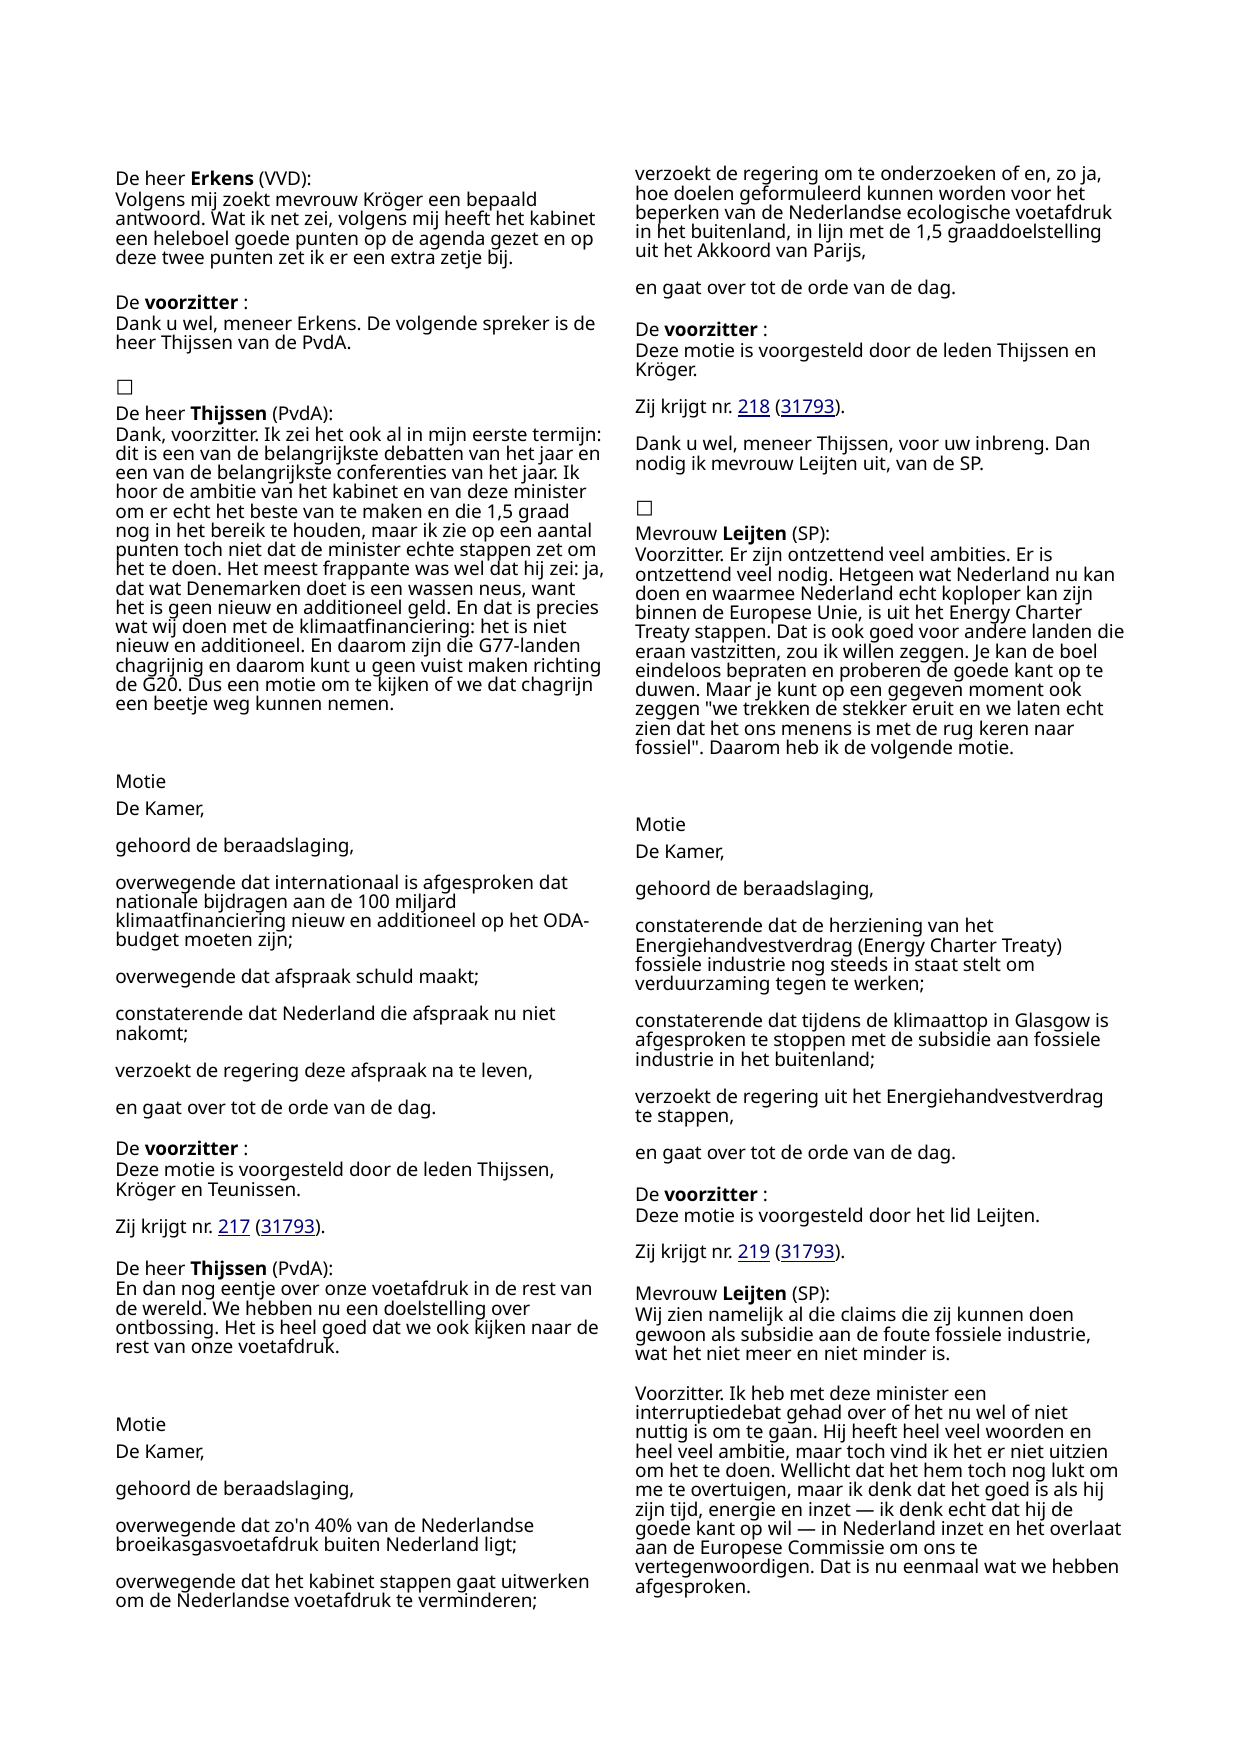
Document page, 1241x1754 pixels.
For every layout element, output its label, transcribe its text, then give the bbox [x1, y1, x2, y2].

text gehoord de beraadslaging, [635, 880, 1125, 899]
text overwegende dat afspraak schuld maakt; [115, 968, 605, 988]
text overwegende dat zo'n 40% van de Nederlandse broeikasgasvoetafdruk buiten Nederland ligt; [115, 1517, 605, 1555]
text De Kamer, [115, 1443, 605, 1462]
text De heer Thijssen (PvdA): [115, 400, 605, 426]
text De voorzitter : [115, 1136, 605, 1161]
text De voorzitter : [635, 316, 1125, 342]
text overwegende dat het kabinet stappen gaat uitwerken om de Nederlandse voetafdruk te verminderen; [115, 1573, 605, 1611]
text Voorzitter. Ik heb met deze minister een interruptiedebat gehad over of het nu wel of niet nuttig is om te gaan. Hij heeft heel veel woorden en heel veel ambitie, maar toch vind ik het er niet uitzien om het te doen. Wellicht dat het hem toch nog lukt om me te overtuigen, maar ik denk dat het goed is als hij zijn tijd, energie en inzet — ik denk echt dat hij de goede kant op wil — in Nederland inzet en het overlaat aan de Europese Commissie om ons te vertegenwoordigen. Dat is nu eenmaal wat we hebben afgesproken. [635, 1385, 1125, 1597]
text en gaat over tot de orde van de dag. [635, 1144, 1125, 1163]
text Mevrouw Leijten (SP): [635, 521, 1125, 546]
text Deze motie is voorgesteld door het lid Leijten. [635, 1207, 1125, 1226]
text De heer Erkens (VVD): [115, 165, 605, 191]
text overwegende dat internationaal is afgesproken dat nationale bijdragen aan de 100 miljard klimaatfinanciering nieuw en additioneel op het ODA-budget moeten zijn; [115, 874, 605, 951]
text ⬜ [635, 495, 1125, 521]
text verzoekt de regering uit het Energiehandvestverdrag te stappen, [635, 1088, 1125, 1126]
text Motie [115, 768, 605, 794]
text Dank u wel, meneer Thijssen, voor uw inbreng. Dan nodig ik mevrouw Leijten uit, van de SP. [635, 435, 1125, 474]
text constaterende dat Nederland die afspraak nu niet nakomt; [115, 1005, 605, 1044]
text Dank, voorzitter. Ik zei het ook al in mijn eerste termijn: dit is een van de belangrijkste debatten van het jaar en een van de belangrijkste conferenties van het jaar. Ik hoor de ambitie van het kabinet en van deze minister om er echt het beste van te maken en die 1,5 graad nog in het bereik te houden, maar ik zie op een aantal punten toch niet dat de minister echte stappen zet om het te doen. Het meest frappante was wel dat hij zei: ja, dat wat Denemarken doet is een wassen neus, want het is geen nieuw en additioneel geld. En dat is precies wat wij doen met de klimaatfinanciering: het is niet nieuw en additioneel. En daarom zijn die G77-landen chagrijnig en daarom kunt u geen vuist maken richting de G20. Dus een motie om te kijken of we dat chagrijn een beetje weg kunnen nemen. [115, 426, 605, 714]
text Deze motie is voorgesteld door de leden Thijssen, Kröger en Teunissen. [115, 1161, 605, 1200]
text en gaat over tot de orde van de dag. [635, 279, 1125, 299]
text De voorzitter : [115, 289, 605, 315]
text constaterende dat de herziening van het Energiehandvestverdrag (Energy Charter Treaty) fossiele industrie nog steeds in staat stelt om verduurzaming tegen te werken; [635, 917, 1125, 994]
text ⬜ [115, 374, 605, 400]
text En dan nog eentje over onze voetafdruk in de rest van de wereld. We hebben nu een doelstelling over ontbossing. Het is heel goed dat we ook kijken naar de rest van onze voetafdruk. [115, 1280, 605, 1357]
text Dank u wel, meneer Erkens. De volgende spreker is de heer Thijssen van de PvdA. [115, 315, 605, 353]
text Wij zien namelijk al die claims die zij kunnen doen gewoon als subsidie aan de foute fossiele industrie, wat het niet meer en niet minder is. [635, 1306, 1125, 1364]
text De heer Thijssen (PvdA): [115, 1255, 605, 1280]
text verzoekt de regering deze afspraak na te leven, [115, 1062, 605, 1081]
text De Kamer, [115, 800, 605, 819]
text Voorzitter. Er zijn ontzettend veel ambities. Er is ontzettend veel nodig. Hetgeen wat Nederland nu kan doen en waarmee Nederland echt koploper kan zijn binnen de Europese Unie, is uit het Energy Charter Treaty stappen. Dat is ook goed voor andere landen die eraan vastzitten, zou ik willen zeggen. Je kan de boel eindeloos bepraten en proberen de goede kant op te duwen. Maar je kunt op een gegeven moment ook zeggen "we trekken de stekker eruit en we laten echt zien dat het ons menens is met de rug keren naar fossiel". Daarom heb ik de volgende motie. [635, 546, 1125, 758]
text constaterende dat tijdens de klimaattop in Glasgow is afgesproken te stoppen met de subsidie aan fossiele industrie in het buitenland; [635, 1012, 1125, 1070]
text De voorzitter : [635, 1181, 1125, 1207]
text Deze motie is voorgesteld door de leden Thijssen en Kröger. [635, 342, 1125, 381]
text Motie [635, 812, 1125, 837]
text en gaat over tot de orde van de dag. [115, 1099, 605, 1118]
text De Kamer, [635, 843, 1125, 863]
text Motie [115, 1411, 605, 1437]
text Zij krijgt nr. 217 (31793). [115, 1218, 605, 1237]
text verzoekt de regering om te onderzoeken of en, zo ja, hoe doelen geformuleerd kunnen worden voor het beperken van de Nederlandse ecologische voetafdruk in het buitenland, in lijn met de 1,5 graaddoelstelling uit het Akkoord van Parijs, [635, 165, 1125, 262]
text Zij krijgt nr. 219 (31793). [635, 1243, 1125, 1263]
text Volgens mij zoekt mevrouw Kröger een bepaald antwoord. Wat ik net zei, volgens mij heeft het kabinet een heleboel goede punten op de agenda gezet en op deze twee punten zet ik er een extra zetje bij. [115, 191, 605, 268]
text Zij krijgt nr. 218 (31793). [635, 398, 1125, 418]
text Mevrouw Leijten (SP): [635, 1281, 1125, 1306]
text gehoord de beraadslaging, [115, 837, 605, 856]
text gehoord de beraadslaging, [115, 1479, 605, 1499]
